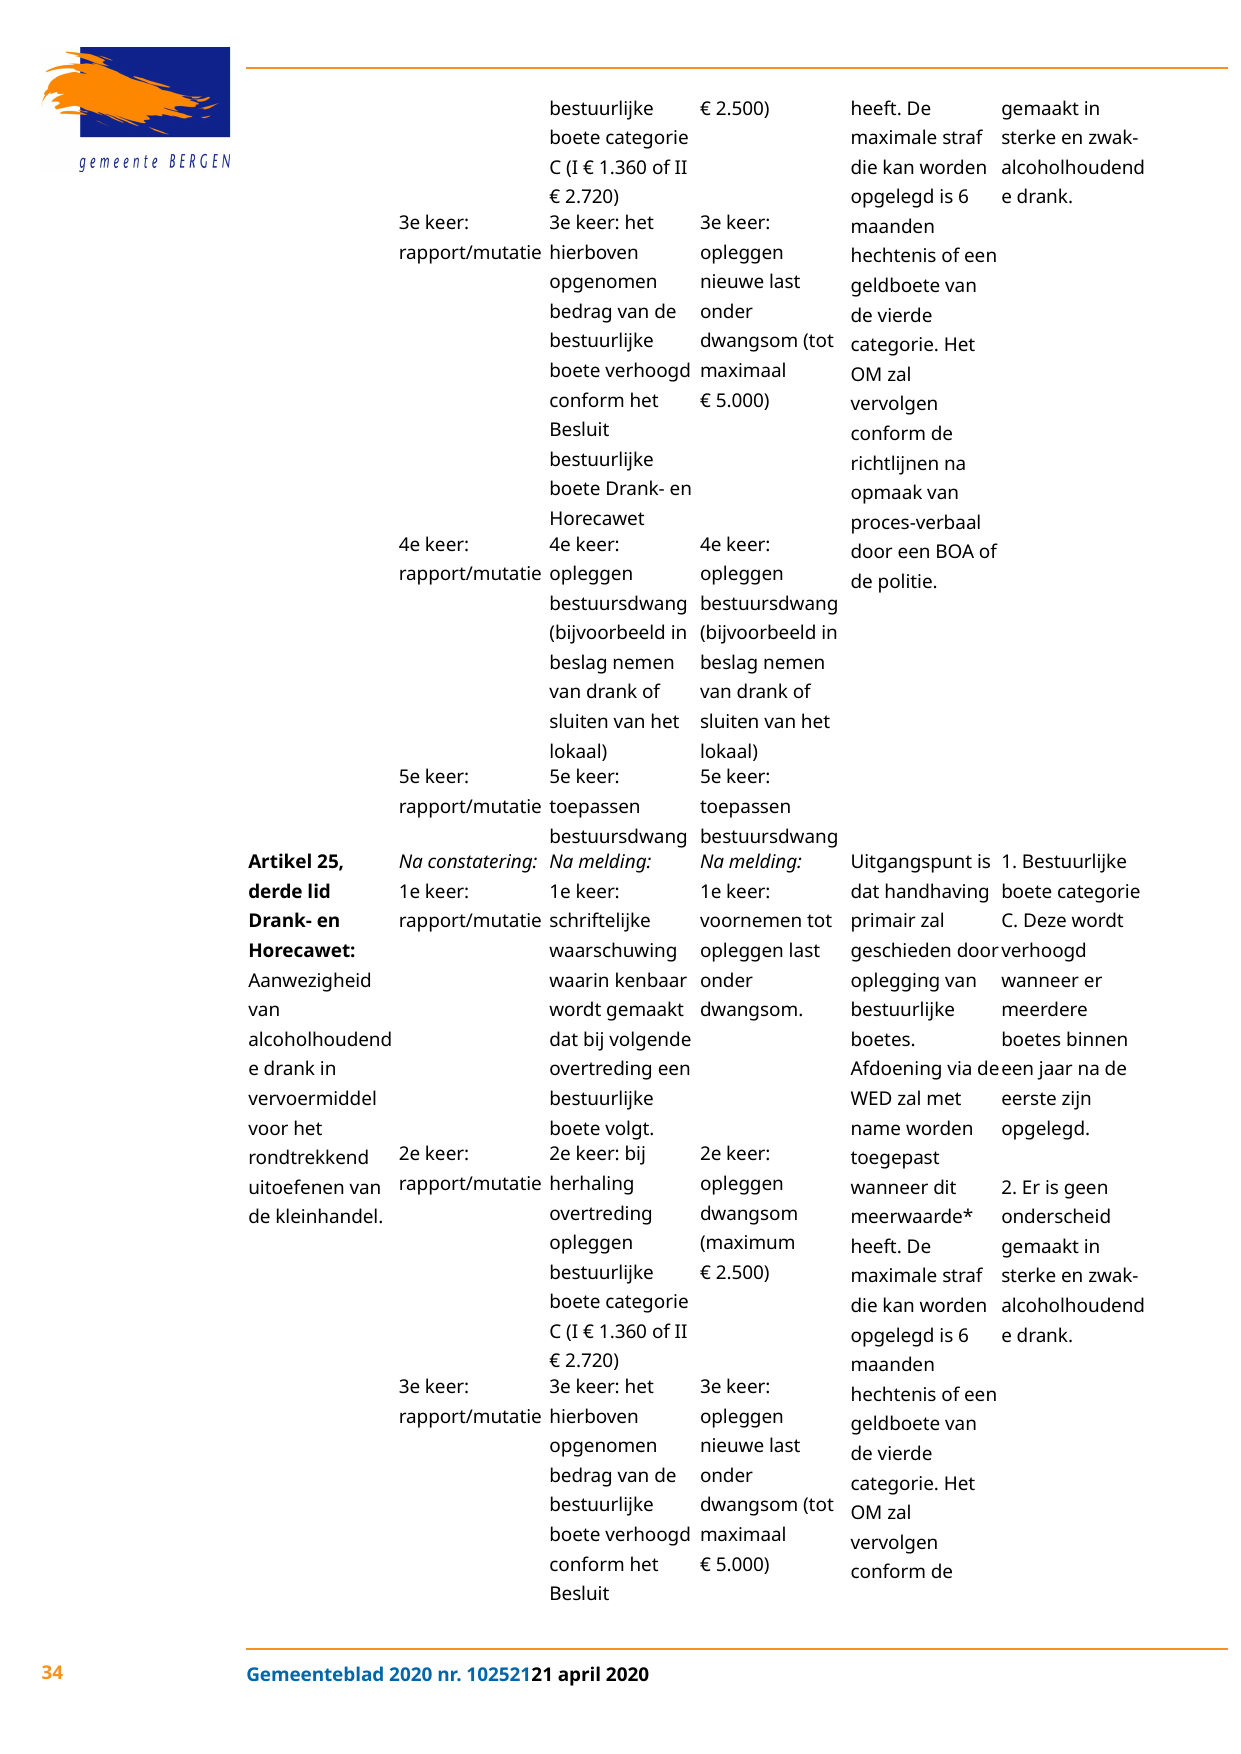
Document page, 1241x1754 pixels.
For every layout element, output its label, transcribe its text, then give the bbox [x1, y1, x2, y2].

table_cell Na constatering: 1e keer: rapport/mutatie [399, 849, 549, 1141]
table_cell Na melding: 1e keer: voornemen tot opleggen last onder dwangsom. [700, 849, 850, 1141]
table_cell 3e keer: rapport/mutatie [399, 209, 549, 531]
table_cell 4e keer: opleggen bestuursdwang (bijvoorbeeld in beslag nemen van drank of sluiten van het lokaal) [549, 531, 700, 764]
table_cell 2e keer: rapport/mutatie [399, 1141, 549, 1373]
table_cell 5e keer: toepassen bestuursdwang [700, 764, 850, 848]
table_cell 3e keer: het hierboven opgenomen bedrag van de bestuurlijke boete verhoogd conform het Besluit bestuurlijke boete Drank- en Horecawet [549, 209, 700, 531]
table_cell 3e keer: opleggen nieuwe last onder dwangsom (tot maximaal € 5.000) [700, 1373, 850, 1606]
table_cell 3e keer: opleggen nieuwe last onder dwangsom (tot maximaal € 5.000) [700, 209, 850, 531]
table_cell 3e keer: rapport/mutatie [399, 1373, 549, 1606]
table_cell 3e keer: het hierboven opgenomen bedrag van de bestuurlijke boete verhoogd conform het Besluit [549, 1373, 700, 1606]
table_cell € 2.500) [700, 95, 850, 209]
table_cell bestuurlijke boete categorie C (I € 1.360 of II € 2.720) [549, 95, 700, 209]
table_cell 5e keer: rapport/mutatie [399, 764, 549, 848]
table_cell [399, 95, 549, 209]
table_cell 5e keer: toepassen bestuursdwang [549, 764, 700, 848]
table_cell heeft. De maximale straf die kan worden opgelegd is 6 maanden hechtenis of een geldboete van de vierde categorie. Het OM zal vervolgen conform de richtlijnen na opmaak van proces-verbaal door een BOA of de politie. [850, 95, 1001, 848]
table_cell 4e keer: rapport/mutatie [399, 531, 549, 764]
table_cell 4e keer: opleggen bestuursdwang (bijvoorbeeld in beslag nemen van drank of sluiten van het lokaal) [700, 531, 850, 764]
table_cell [248, 95, 398, 848]
table_cell Uitgangspunt is dat handhaving primair zal geschieden door oplegging van bestuurlijke boetes. Afdoening via de WED zal met name worden toegepast wanneer dit meerwaarde* heeft. De maximale straf die kan worden opgelegd is 6 maanden hechtenis of een geldboete van de vierde categorie. Het OM zal vervolgen conform de [850, 849, 1001, 1606]
table_cell gemaakt in sterke en zwak-alcoholhoudende drank. [1001, 95, 1152, 848]
table_cell 1. Bestuurlijke boete categorie C. Deze wordt verhoogd wanneer er meerdere boetes binnen een jaar na de eerste zijn opgelegd. 2. Er is geen onderscheid gemaakt in sterke en zwak-alcoholhoudende drank. [1001, 849, 1152, 1606]
picture [41, 47, 231, 172]
table_cell 2e keer: opleggen dwangsom (maximum € 2.500) [700, 1141, 850, 1373]
table_cell Artikel 25, derde lid Drank- en Horecawet: Aanwezigheid van alcoholhoudende drank in vervoermiddel voor het rondtrekkend uitoefenen van de kleinhandel. [248, 849, 398, 1606]
table_cell Na melding: 1e keer: schriftelijke waarschuwing waarin kenbaar wordt gemaakt dat bij volgende overtreding een bestuurlijke boete volgt. [549, 849, 700, 1141]
table_cell 2e keer: bij herhaling overtreding opleggen bestuurlijke boete categorie C (I € 1.360 of II € 2.720) [549, 1141, 700, 1373]
